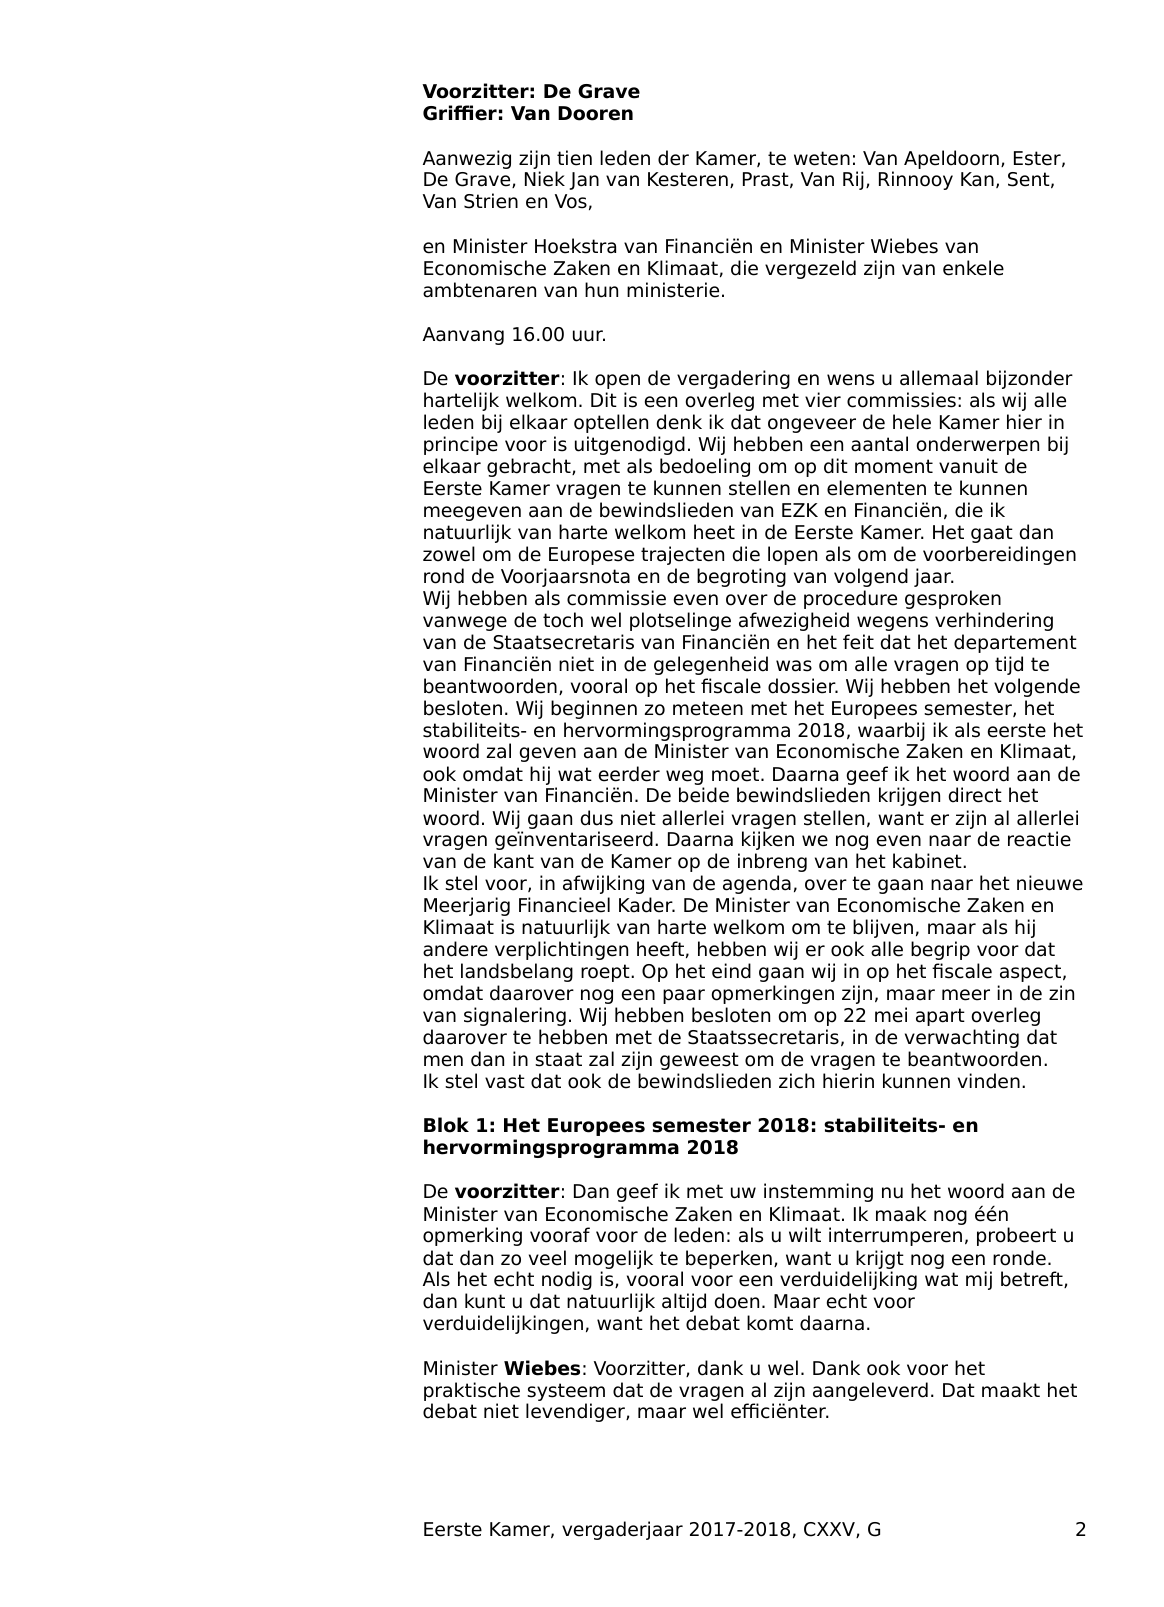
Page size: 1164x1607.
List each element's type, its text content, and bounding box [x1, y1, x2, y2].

text Minister Wiebes: Voorzitter, dank u wel. Dank ook voor het praktische systeem dat de vragen al zijn aangeleverd. Dat maakt het debat niet levendiger, maar wel efficiënter. [422, 1357, 1087, 1423]
text en Minister Hoekstra van Financiën en Minister Wiebes van Economische Zaken en Klimaat, die vergezeld zijn van enkele ambtenaren van hun ministerie. [422, 236, 1087, 301]
text Wij hebben als commissie even over de procedure gesproken vanwege de toch wel plotselinge afwezigheid wegens verhindering van de Staatsecretaris van Financiën en het feit dat het departement van Financiën niet in de gelegenheid was om alle vragen op tijd te beantwoorden, vooral op het fiscale dossier. Wij hebben het volgende besloten. Wij beginnen zo meteen met het Europees semester, het stabiliteits- en hervormingsprogramma 2018, waarbij ik als eerste het woord zal geven aan de Minister van Economische Zaken en Klimaat, ook omdat hij wat eerder weg moet. Daarna geef ik het woord aan de Minister van Financiën. De beide bewindslieden krijgen direct het woord. Wij gaan dus niet allerlei vragen stellen, want er zijn al allerlei vragen geïnventariseerd. Daarna kijken we nog even naar de reactie van de kant van de Kamer op de inbreng van het kabinet. [422, 588, 1087, 873]
text Ik stel vast dat ook de bewindslieden zich hierin kunnen vinden. [422, 1071, 1087, 1093]
text Griffier: Van Dooren [422, 103, 1087, 125]
subtitle Blok 1: Het Europees semester 2018: stabiliteits- en hervormingsprogramma 2018 [422, 1115, 1087, 1159]
text Aanwezig zijn tien leden der Kamer, te weten: Van Apeldoorn, Ester, De Grave, Niek Jan van Kesteren, Prast, Van Rij, Rinnooy Kan, Sent, Van Strien en Vos, [422, 147, 1087, 213]
text De voorzitter: Dan geef ik met uw instemming nu het woord aan de Minister van Economische Zaken en Klimaat. Ik maak nog één opmerking vooraf voor de leden: als u wilt interrumperen, probeert u dat dan zo veel mogelijk te beperken, want u krijgt nog een ronde. Als het echt nodig is, vooral voor een verduidelijking wat mij betreft, dan kunt u dat natuurlijk altijd doen. Maar echt voor verduidelijkingen, want het debat komt daarna. [422, 1181, 1087, 1335]
text Ik stel voor, in afwijking van de agenda, over te gaan naar het nieuwe Meerjarig Financieel Kader. De Minister van Economische Zaken en Klimaat is natuurlijk van harte welkom om te blijven, maar als hij andere verplichtingen heeft, hebben wij er ook alle begrip voor dat het landsbelang roept. Op het eind gaan wij in op het fiscale aspect, omdat daarover nog een paar opmerkingen zijn, maar meer in de zin van signalering. Wij hebben besloten om op 22 mei apart overleg daarover te hebben met de Staatssecretaris, in de verwachting dat men dan in staat zal zijn geweest om de vragen te beantwoorden. [422, 873, 1087, 1071]
text De voorzitter: Ik open de vergadering en wens u allemaal bijzonder hartelijk welkom. Dit is een overleg met vier commissies: als wij alle leden bij elkaar optellen denk ik dat ongeveer de hele Kamer hier in principe voor is uitgenodigd. Wij hebben een aantal onderwerpen bij elkaar gebracht, met als bedoeling om op dit moment vanuit de Eerste Kamer vragen te kunnen stellen en elementen te kunnen meegeven aan de bewindslieden van EZK en Financiën, die ik natuurlijk van harte welkom heet in de Eerste Kamer. Het gaat dan zowel om de Europese trajecten die lopen als om de voorbereidingen rond de Voorjaarsnota en de begroting van volgend jaar. [422, 368, 1087, 588]
text Aanvang 16.00 uur. [422, 324, 1087, 346]
text Voorzitter: De Grave [422, 81, 1087, 103]
